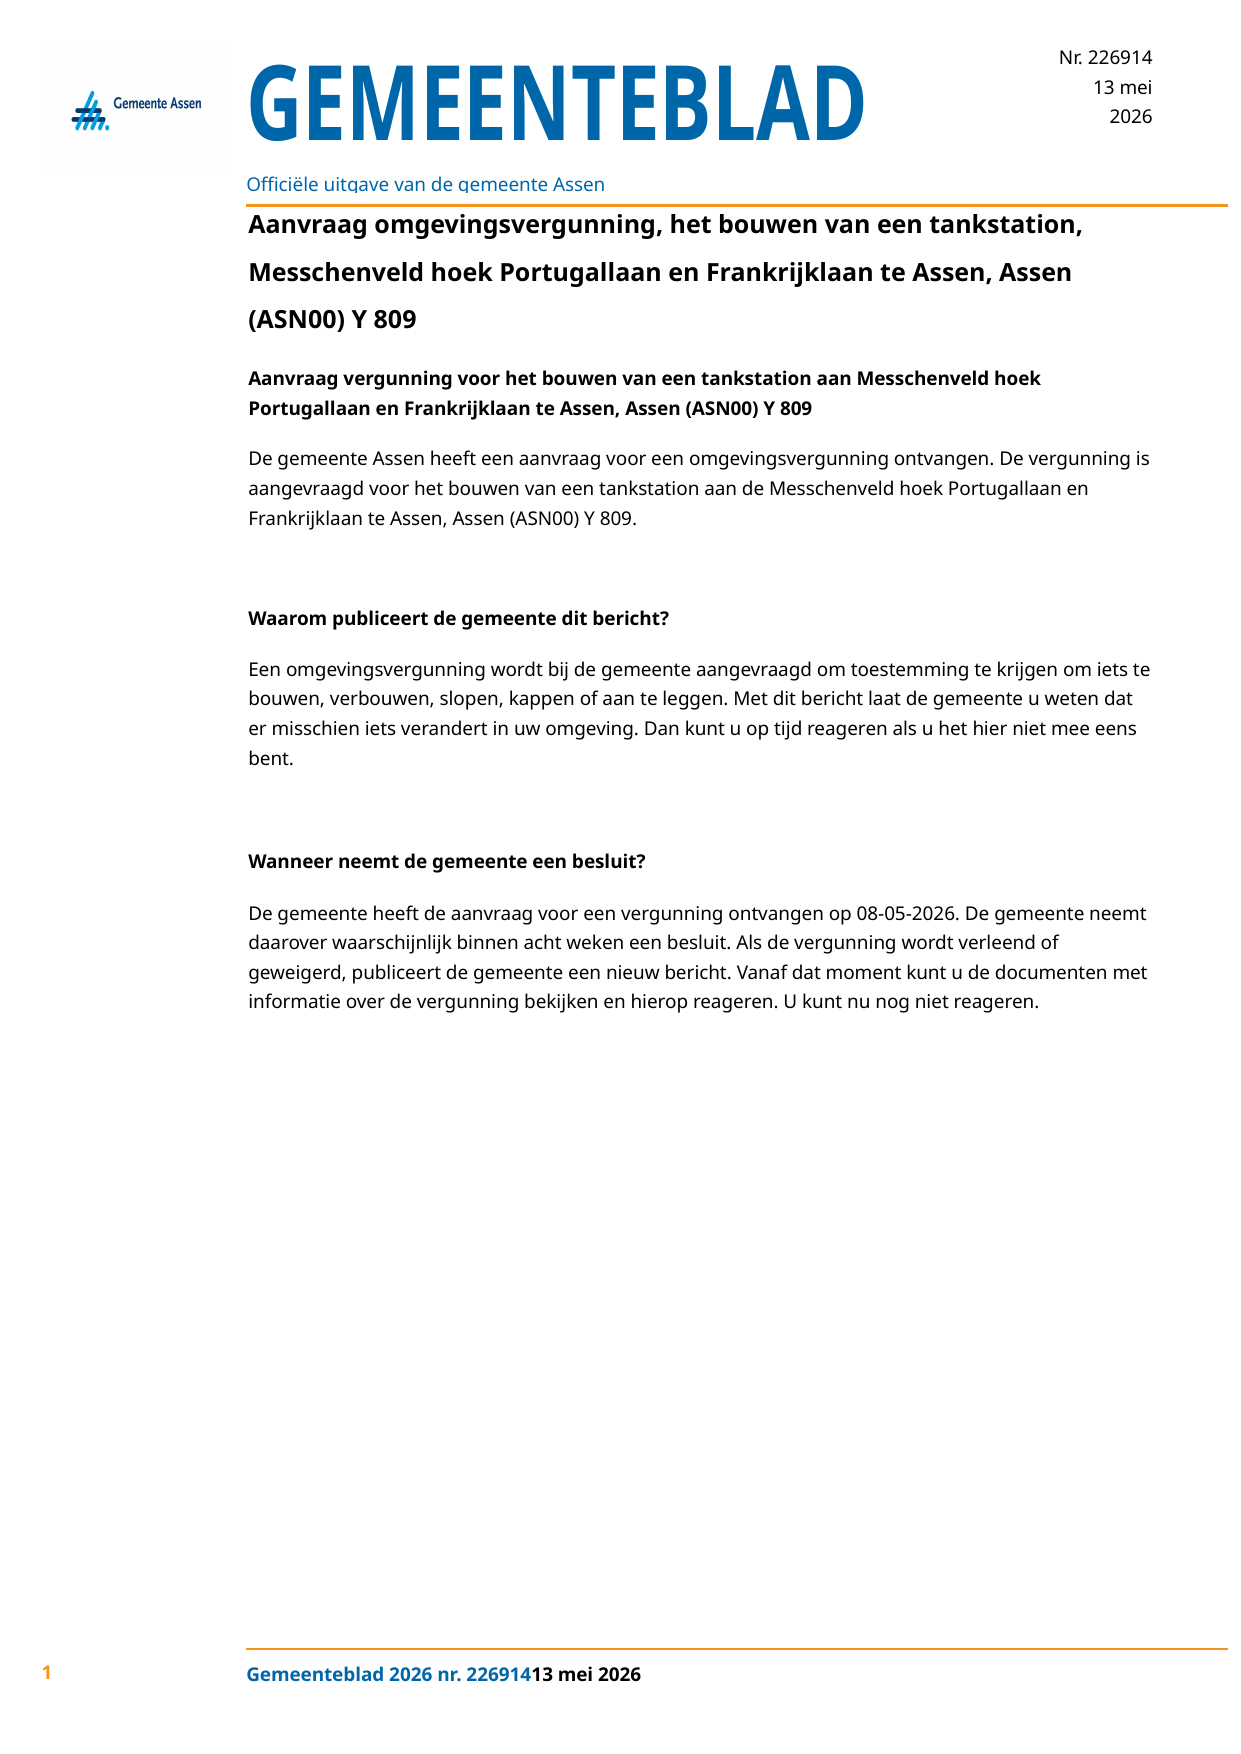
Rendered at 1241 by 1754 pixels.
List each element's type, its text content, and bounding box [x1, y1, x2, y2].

picture [41, 47, 231, 172]
text Aanvraag vergunning voor het bouwen van een tankstation aan Messchenveld hoek Portugallaan en Frankrijklaan te Assen, Assen (ASN00) Y 809 [248, 366, 1152, 421]
text ﻿Wanneer neemt de gemeente een besluit? [248, 846, 1152, 875]
text De gemeente Assen heeft een aanvraag voor een omgevingsvergunning ontvangen. De vergunning is aangevraagd voor het bouwen van een tankstation aan de Messchenveld hoek Portugallaan en Frankrijklaan te Assen, Assen (ASN00) Y 809. [248, 446, 1152, 530]
text Waarom publiceert de gemeente dit bericht? [248, 606, 1152, 631]
text De gemeente heeft de aanvraag voor een vergunning ontvangen op 08-05-2026. De gemeente neemt daarover waarschijnlijk binnen acht weken een besluit. Als de vergunning wordt verleend of geweigerd, publiceert de gemeente een nieuw bericht. Vanaf dat moment kunt u de documenten met informatie over de vergunning bekijken en hierop reageren. U kunt nu nog niet reageren. [248, 900, 1152, 1014]
text Aanvraag omgevingsvergunning, het bouwen van een tankstation, Messchenveld hoek Portugallaan en Frankrijklaan te Assen, Assen (ASN00) Y 809 [248, 207, 1152, 336]
text Een omgevingsvergunning wordt bij de gemeente aangevraagd om toestemming te krijgen om iets te bouwen, verbouwen, slopen, kappen of aan te leggen. Met dit bericht laat de gemeente u weten dat er misschien iets verandert in uw omgeving. Dan kunt u op tijd reageren als u het hier niet mee eens bent. [248, 656, 1152, 770]
